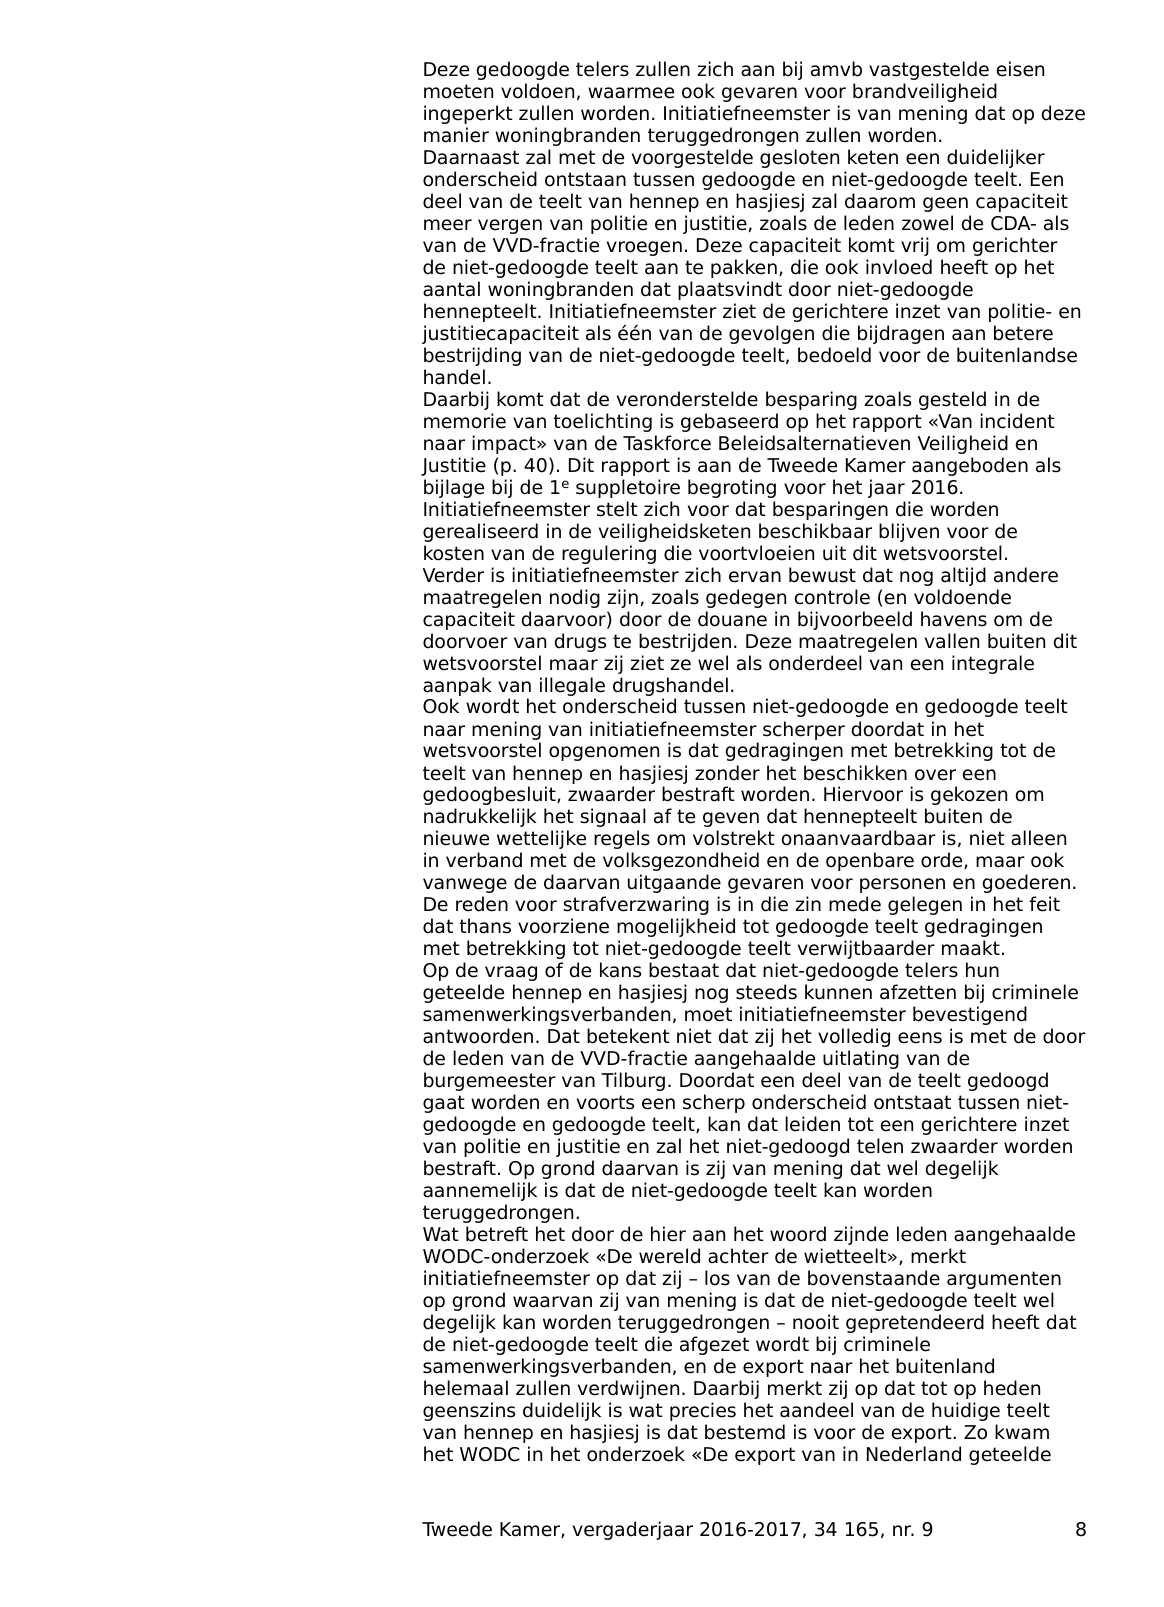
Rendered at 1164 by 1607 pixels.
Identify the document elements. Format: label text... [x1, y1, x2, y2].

text Wat betreft het door de hier aan het woord zijnde leden aangehaalde WODC-onderzoek «De wereld achter de wietteelt», merkt initiatiefneemster op dat zij – los van de bovenstaande argumenten op grond waarvan zij van mening is dat de niet-gedoogde teelt wel degelijk kan worden teruggedrongen – nooit gepretendeerd heeft dat de niet-gedoogde teelt die afgezet wordt bij criminele samenwerkingsverbanden, en de export naar het buitenland helemaal zullen verdwijnen. Daarbij merkt zij op dat tot op heden geenszins duidelijk is wat precies het aandeel van de huidige teelt van hennep en hasjiesj is dat bestemd is voor de export. Zo kwam het WODC in het onderzoek «De export van in Nederland geteelde [422, 1224, 1087, 1466]
text Daarbij komt dat de veronderstelde besparing zoals gesteld in de memorie van toelichting is gebaseerd op het rapport «Van incident naar impact» van de Taskforce Beleidsalternatieven Veiligheid en Justitie (p. 40). Dit rapport is aan de Tweede Kamer aangeboden als bijlage bij de 1e suppletoire begroting voor het jaar 2016. Initiatiefneemster stelt zich voor dat besparingen die worden gerealiseerd in de veiligheidsketen beschikbaar blijven voor de kosten van de regulering die voortvloeien uit dit wetsvoorstel. [422, 389, 1087, 564]
text Deze gedoogde telers zullen zich aan bij amvb vastgestelde eisen moeten voldoen, waarmee ook gevaren voor brandveiligheid ingeperkt zullen worden. Initiatiefneemster is van mening dat op deze manier woningbranden teruggedrongen zullen worden. [422, 59, 1087, 147]
text Op de vraag of de kans bestaat dat niet-gedoogde telers hun geteelde hennep en hasjiesj nog steeds kunnen afzetten bij criminele samenwerkingsverbanden, moet initiatiefneemster bevestigend antwoorden. Dat betekent niet dat zij het volledig eens is met de door de leden van de VVD-fractie aangehaalde uitlating van de burgemeester van Tilburg. Doordat een deel van de teelt gedoogd gaat worden en voorts een scherp onderscheid ontstaat tussen niet-gedoogde en gedoogde teelt, kan dat leiden tot een gerichtere inzet van politie en justitie en zal het niet-gedoogd telen zwaarder worden bestraft. Op grond daarvan is zij van mening dat wel degelijk aannemelijk is dat de niet-gedoogde teelt kan worden teruggedrongen. [422, 960, 1087, 1224]
text Verder is initiatiefneemster zich ervan bewust dat nog altijd andere maatregelen nodig zijn, zoals gedegen controle (en voldoende capaciteit daarvoor) door de douane in bijvoorbeeld havens om de doorvoer van drugs te bestrijden. Deze maatregelen vallen buiten dit wetsvoorstel maar zij ziet ze wel als onderdeel van een integrale aanpak van illegale drugshandel. [422, 564, 1087, 696]
text Daarnaast zal met de voorgestelde gesloten keten een duidelijker onderscheid ontstaan tussen gedoogde en niet-gedoogde teelt. Een deel van de teelt van hennep en hasjiesj zal daarom geen capaciteit meer vergen van politie en justitie, zoals de leden zowel de CDA- als van de VVD-fractie vroegen. Deze capaciteit komt vrij om gerichter de niet-gedoogde teelt aan te pakken, die ook invloed heeft op het aantal woningbranden dat plaatsvindt door niet-gedoogde hennepteelt. Initiatiefneemster ziet de gerichtere inzet van politie- en justitiecapaciteit als één van de gevolgen die bijdragen aan betere bestrijding van de niet-gedoogde teelt, bedoeld voor de buitenlandse handel. [422, 147, 1087, 389]
text Ook wordt het onderscheid tussen niet-gedoogde en gedoogde teelt naar mening van initiatiefneemster scherper doordat in het wetsvoorstel opgenomen is dat gedragingen met betrekking tot de teelt van hennep en hasjiesj zonder het beschikken over een gedoogbesluit, zwaarder bestraft worden. Hiervoor is gekozen om nadrukkelijk het signaal af te geven dat hennepteelt buiten de nieuwe wettelijke regels om volstrekt onaanvaardbaar is, niet alleen in verband met de volksgezondheid en de openbare orde, maar ook vanwege de daarvan uitgaande gevaren voor personen en goederen. De reden voor strafverzwaring is in die zin mede gelegen in het feit dat thans voorziene mogelijkheid tot gedoogde teelt gedragingen met betrekking tot niet-gedoogde teelt verwijtbaarder maakt. [422, 696, 1087, 960]
